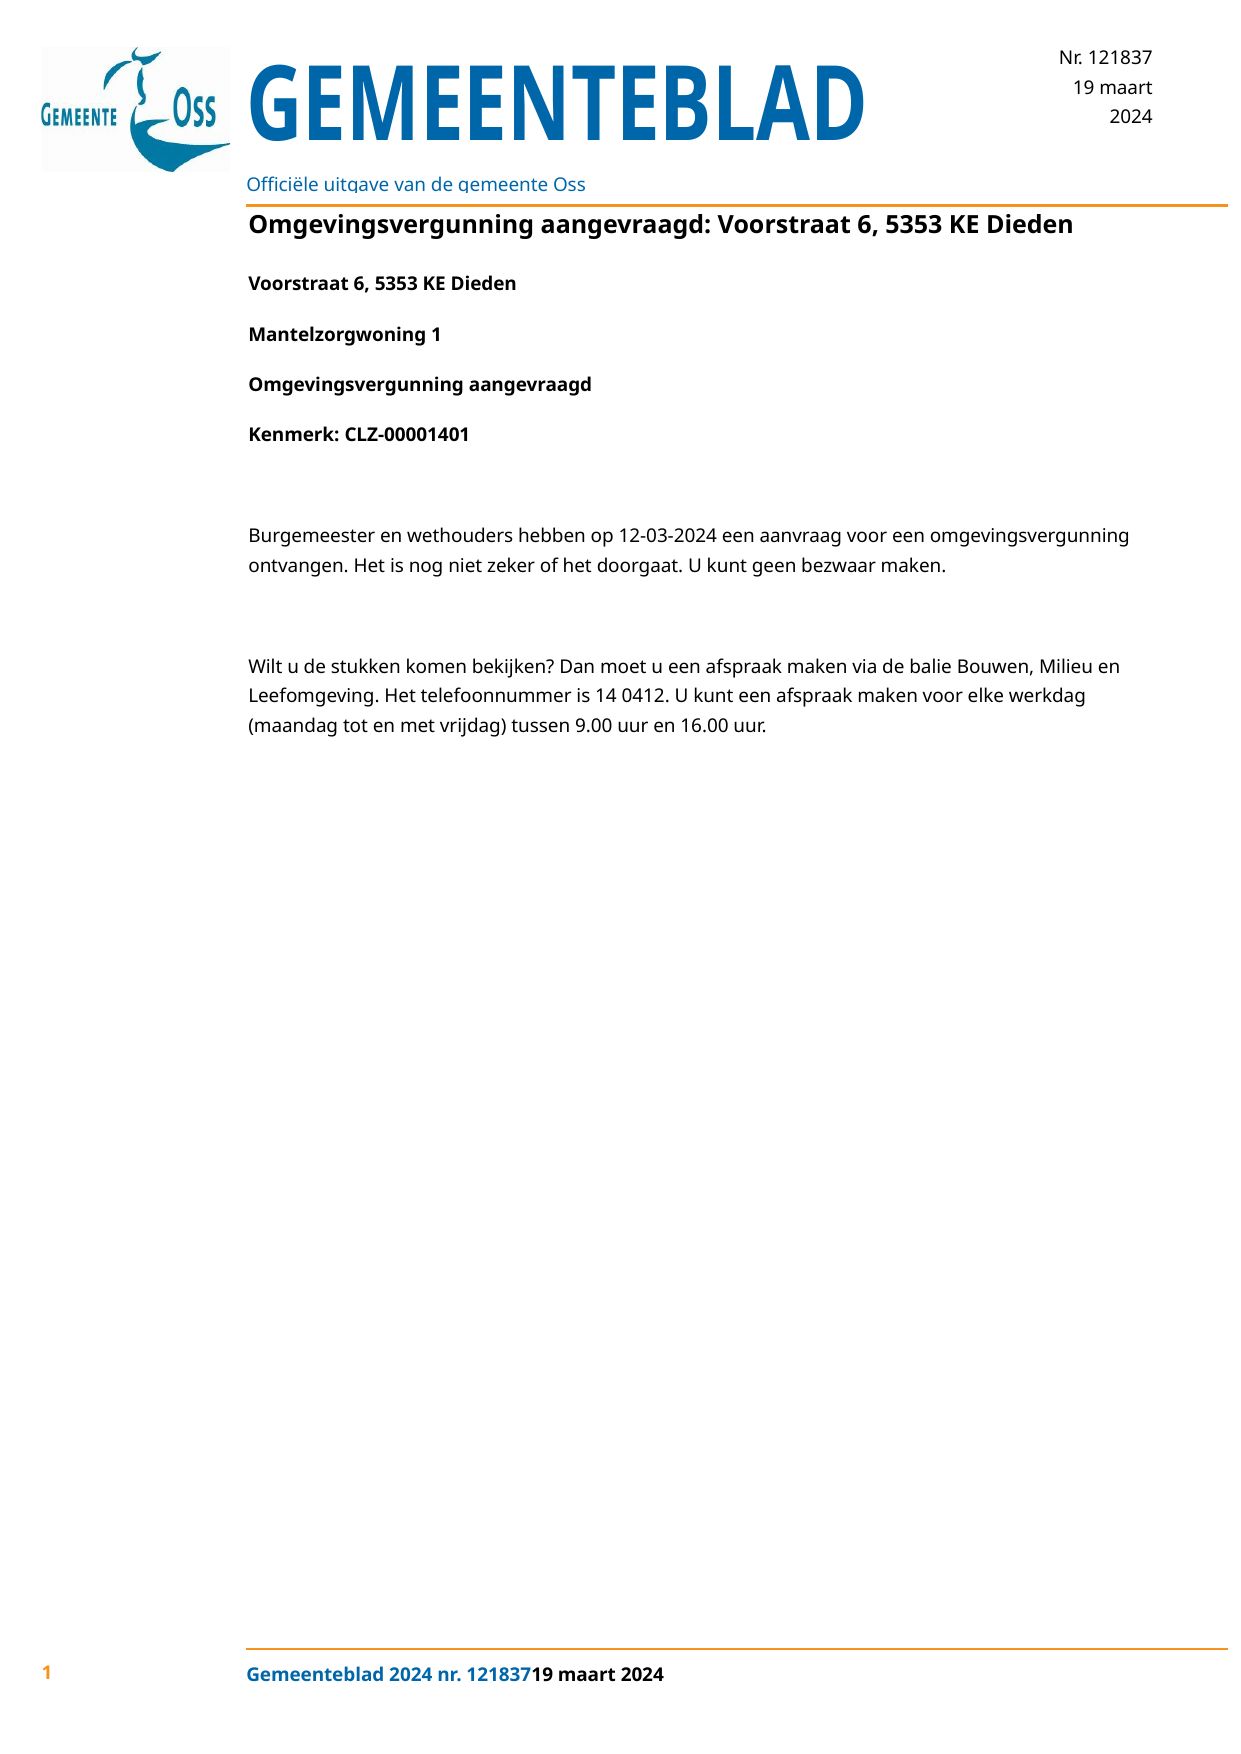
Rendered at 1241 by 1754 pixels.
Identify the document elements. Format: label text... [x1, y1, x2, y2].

text Mantelzorgwoning 1 [248, 321, 1152, 346]
picture [41, 47, 231, 172]
text Wilt u de stukken komen bekijken? Dan moet u een afspraak maken via de balie Bouwen, Milieu en Leefomgeving. Het telefoonnummer is 14 0412. U kunt een afspraak maken voor elke werkdag (maandag tot en met vrijdag) tussen 9.00 uur en 16.00 uur. [248, 653, 1152, 738]
text Voorstraat 6, 5353 KE Dieden [248, 270, 1152, 296]
text Kenmerk: CLZ-00001401 [248, 422, 1152, 447]
text Omgevingsvergunning aangevraagd: Voorstraat 6, 5353 KE Dieden [248, 207, 1152, 241]
text Burgemeester en wethouders hebben op 12-03-2024 een aanvraag voor een omgevingsvergunning ontvangen. Het is nog niet zeker of het doorgaat. U kunt geen bezwaar maken. [248, 522, 1152, 578]
text Omgevingsvergunning aangevraagd [248, 371, 1152, 397]
